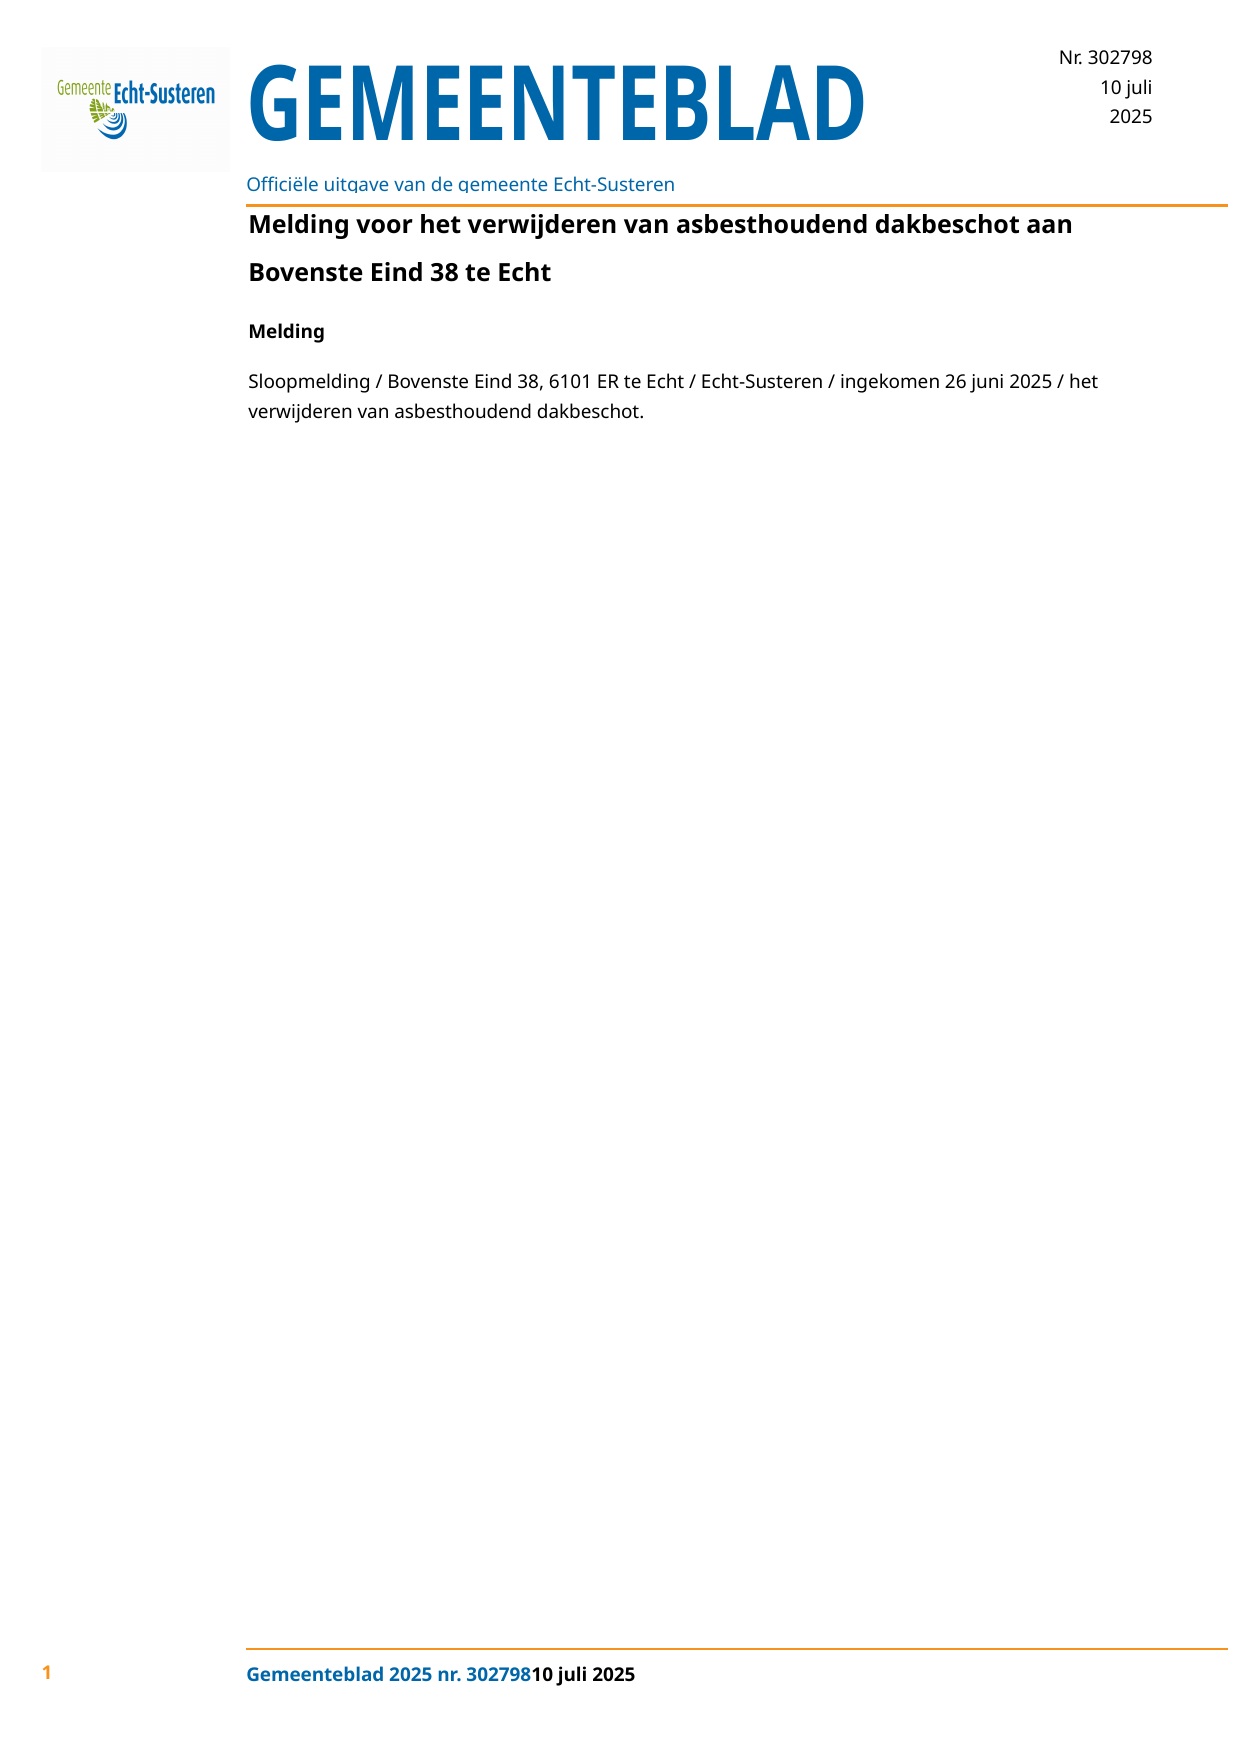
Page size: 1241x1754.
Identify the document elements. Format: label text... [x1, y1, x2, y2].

text Melding voor het verwijderen van asbesthoudend dakbeschot aan Bovenste Eind 38 te Echt [248, 207, 1152, 288]
picture [41, 47, 231, 172]
text Melding [248, 318, 1152, 344]
text Sloopmelding / Bovenste Eind 38, 6101 ER te Echt / Echt-Susteren / ingekomen 26 juni 2025 / het verwijderen van asbesthoudend dakbeschot. [248, 368, 1152, 424]
